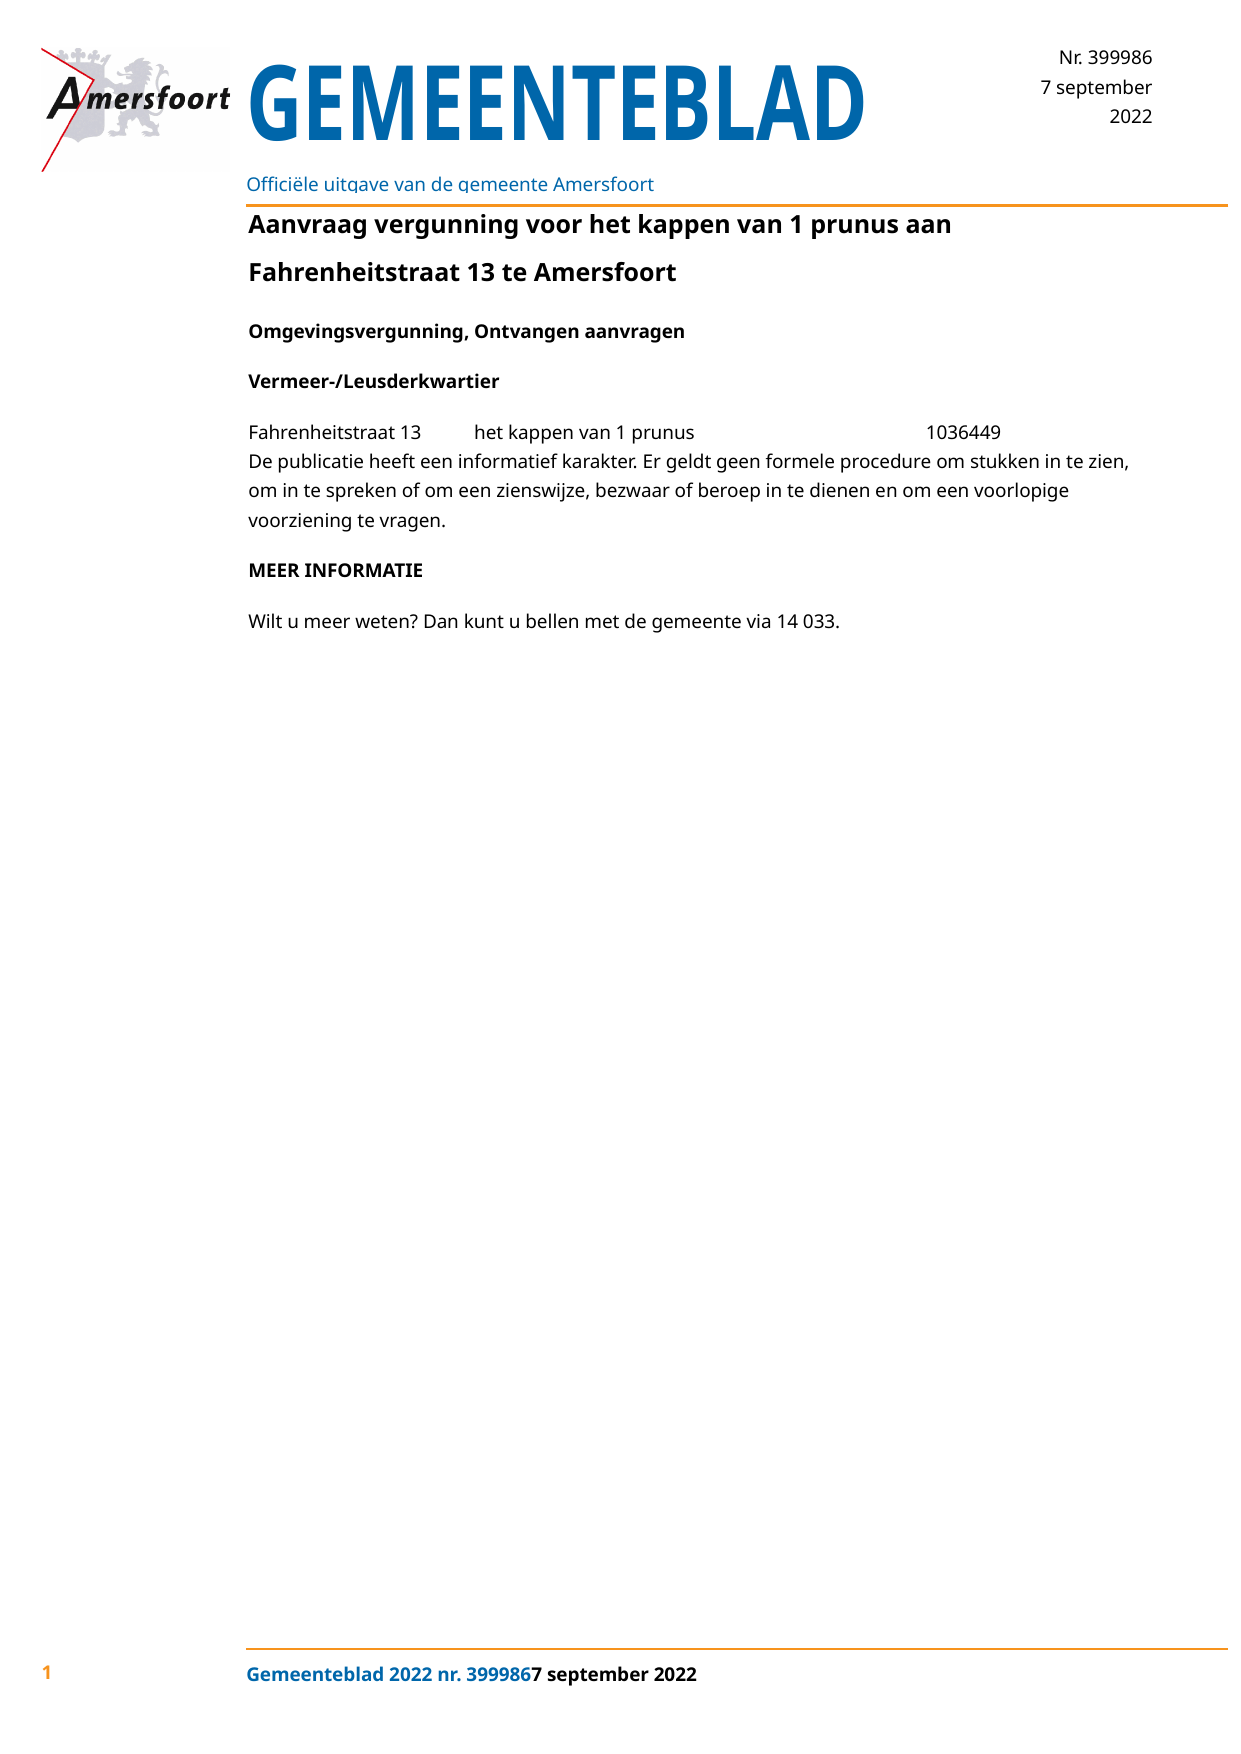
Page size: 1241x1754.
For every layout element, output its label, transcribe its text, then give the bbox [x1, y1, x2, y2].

text Omgevingsvergunning, Ontvangen aanvragen [248, 318, 1152, 344]
text Vermeer-/Leusderkwartier [248, 368, 1152, 394]
text De publicatie heeft een informatief karakter. Er geldt geen formele procedure om stukken in te zien, om in te spreken of om een zienswijze, bezwaar of beroep in te dienen en om een voorlopige voorziening te vragen. [248, 448, 1152, 533]
table_header [700, 419, 926, 444]
table_header het kappen van 1 prunus [474, 419, 700, 444]
text Wilt u meer weten? Dan kunt u bellen met de gemeente via 14 033. [248, 608, 1152, 633]
table_header 1036449 [926, 419, 1152, 444]
text MEER INFORMATIE [248, 557, 1152, 583]
picture [41, 47, 231, 172]
text Aanvraag vergunning voor het kappen van 1 prunus aan Fahrenheitstraat 13 te Amersfoort [248, 207, 1152, 288]
table_header Fahrenheitstraat 13 [248, 419, 474, 444]
